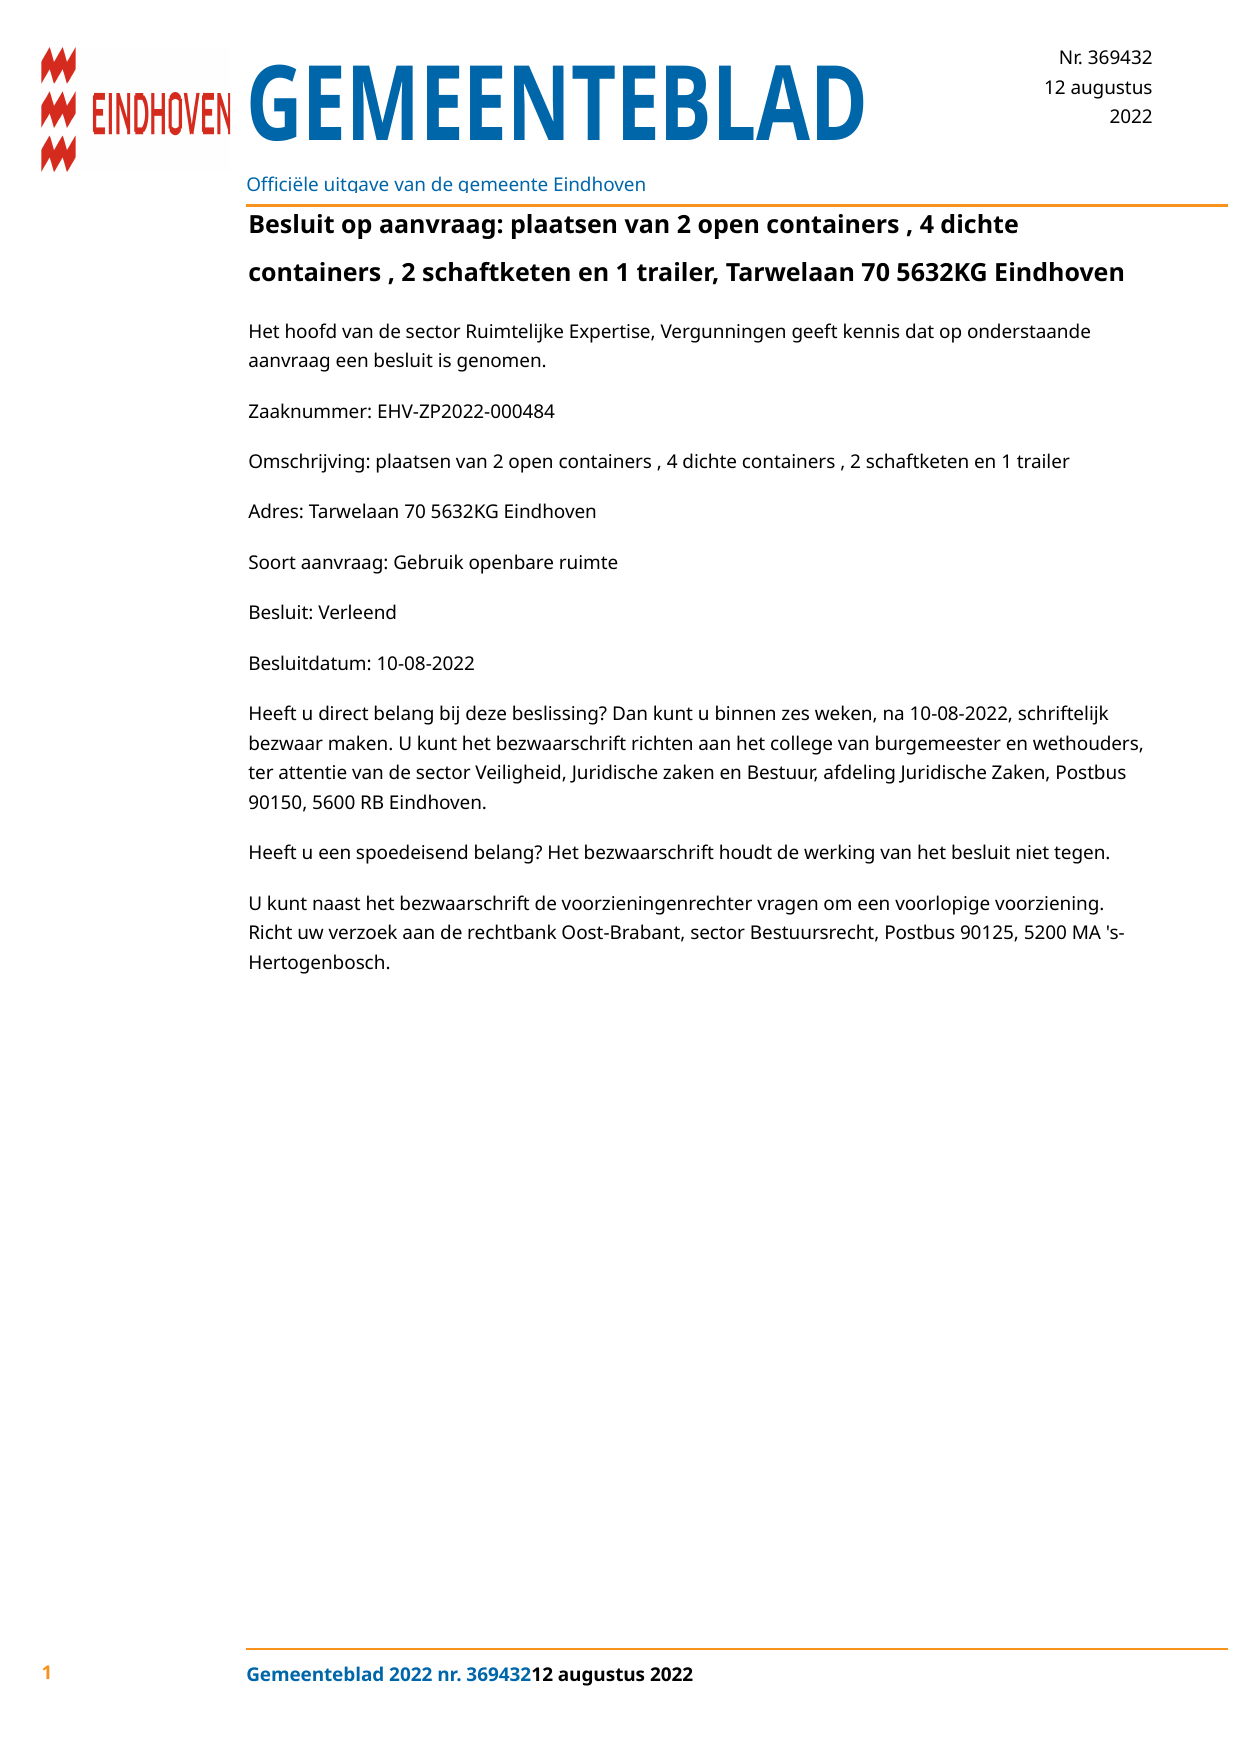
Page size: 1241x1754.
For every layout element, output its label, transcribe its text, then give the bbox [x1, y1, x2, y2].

text Het hoofd van de sector Ruimtelijke Expertise, Vergunningen geeft kennis dat op onderstaande aanvraag een besluit is genomen. [248, 318, 1152, 373]
text Besluitdatum: 10-08-2022 [248, 650, 1152, 676]
text Besluit op aanvraag: plaatsen van 2 open containers , 4 dichte containers , 2 schaftketen en 1 trailer, Tarwelaan 70 5632KG Eindhoven [248, 207, 1152, 288]
text Soort aanvraag: Gebruik openbare ruimte [248, 549, 1152, 575]
text U kunt naast het bezwaarschrift de voorzieningenrechter vragen om een voorlopige voorziening. Richt uw verzoek aan de rechtbank Oost-Brabant, sector Bestuursrecht, Postbus 90125, 5200 MA 's-Hertogenbosch. [248, 890, 1152, 975]
text Adres: Tarwelaan 70 5632KG Eindhoven [248, 499, 1152, 524]
text Heeft u een spoedeisend belang? Het bezwaarschrift houdt de werking van het besluit niet tegen. [248, 839, 1152, 865]
picture [41, 47, 231, 172]
text Zaaknummer: EHV-ZP2022-000484 [248, 398, 1152, 424]
text Besluit: Verleend [248, 599, 1152, 625]
text Heeft u direct belang bij deze beslissing? Dan kunt u binnen zes weken, na 10-08-2022, schriftelijk bezwaar maken. U kunt het bezwaarschrift richten aan het college van burgemeester en wethouders, ter attentie van de sector Veiligheid, Juridische zaken en Bestuur, afdeling Juridische Zaken, Postbus 90150, 5600 RB Eindhoven. [248, 700, 1152, 815]
text Omschrijving: plaatsen van 2 open containers , 4 dichte containers , 2 schaftketen en 1 trailer [248, 448, 1152, 474]
